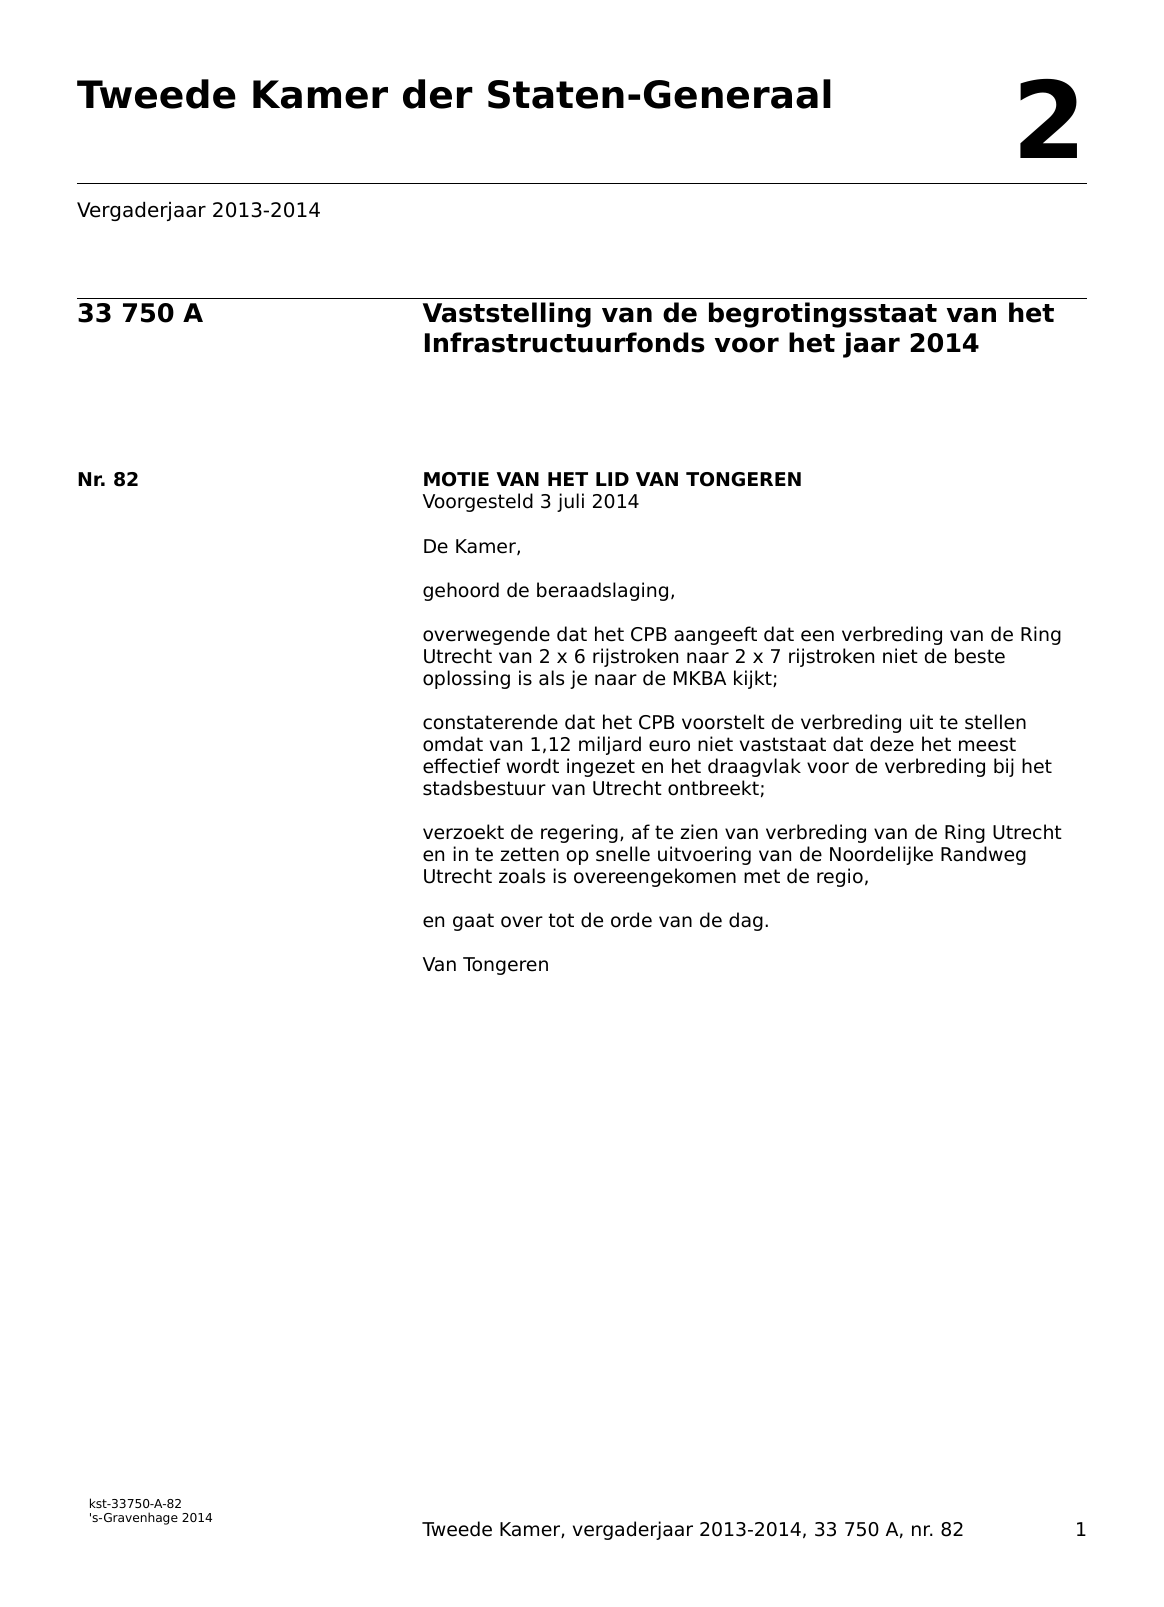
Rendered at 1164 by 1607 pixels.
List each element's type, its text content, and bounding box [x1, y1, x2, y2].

text Voorgesteld 3 juli 2014 [422, 491, 1087, 513]
text De Kamer, [422, 536, 1087, 557]
table_header Tweede Kamer der Staten-Generaal [77, 59, 886, 183]
subtitle 33 750 A Vaststelling van de begrotingsstaat van het Infrastructuurfonds voor het jaar 2014 [77, 299, 1087, 358]
text constaterende dat het CPB voorstelt de verbreding uit te stellen omdat van 1,12 miljard euro niet vaststaat dat deze het meest effectief wordt ingezet en het draagvlak voor de verbreding bij het stadsbestuur van Utrecht ontbreekt; [422, 712, 1087, 800]
text kst-33750-A-82 [88, 1497, 323, 1511]
text 's-Gravenhage 2014 [88, 1511, 323, 1525]
table_cell Vergaderjaar 2013-2014 [77, 184, 1087, 298]
subtitle Nr. 82 MOTIE VAN HET LID VAN TONGEREN [77, 469, 1087, 491]
text verzoekt de regering, af te zien van verbreding van de Ring Utrecht en in te zetten op snelle uitvoering van de Noordelijke Randweg Utrecht zoals is overeengekomen met de regio, [422, 822, 1087, 888]
text en gaat over tot de orde van de dag. [422, 910, 1087, 932]
text Van Tongeren [422, 954, 1087, 976]
text gehoord de beraadslaging, [422, 580, 1087, 602]
table_header 2 [886, 59, 1087, 183]
text overwegende dat het CPB aangeeft dat een verbreding van de Ring Utrecht van 2 x 6 rijstroken naar 2 x 7 rijstroken niet de beste oplossing is als je naar de MKBA kijkt; [422, 624, 1087, 690]
